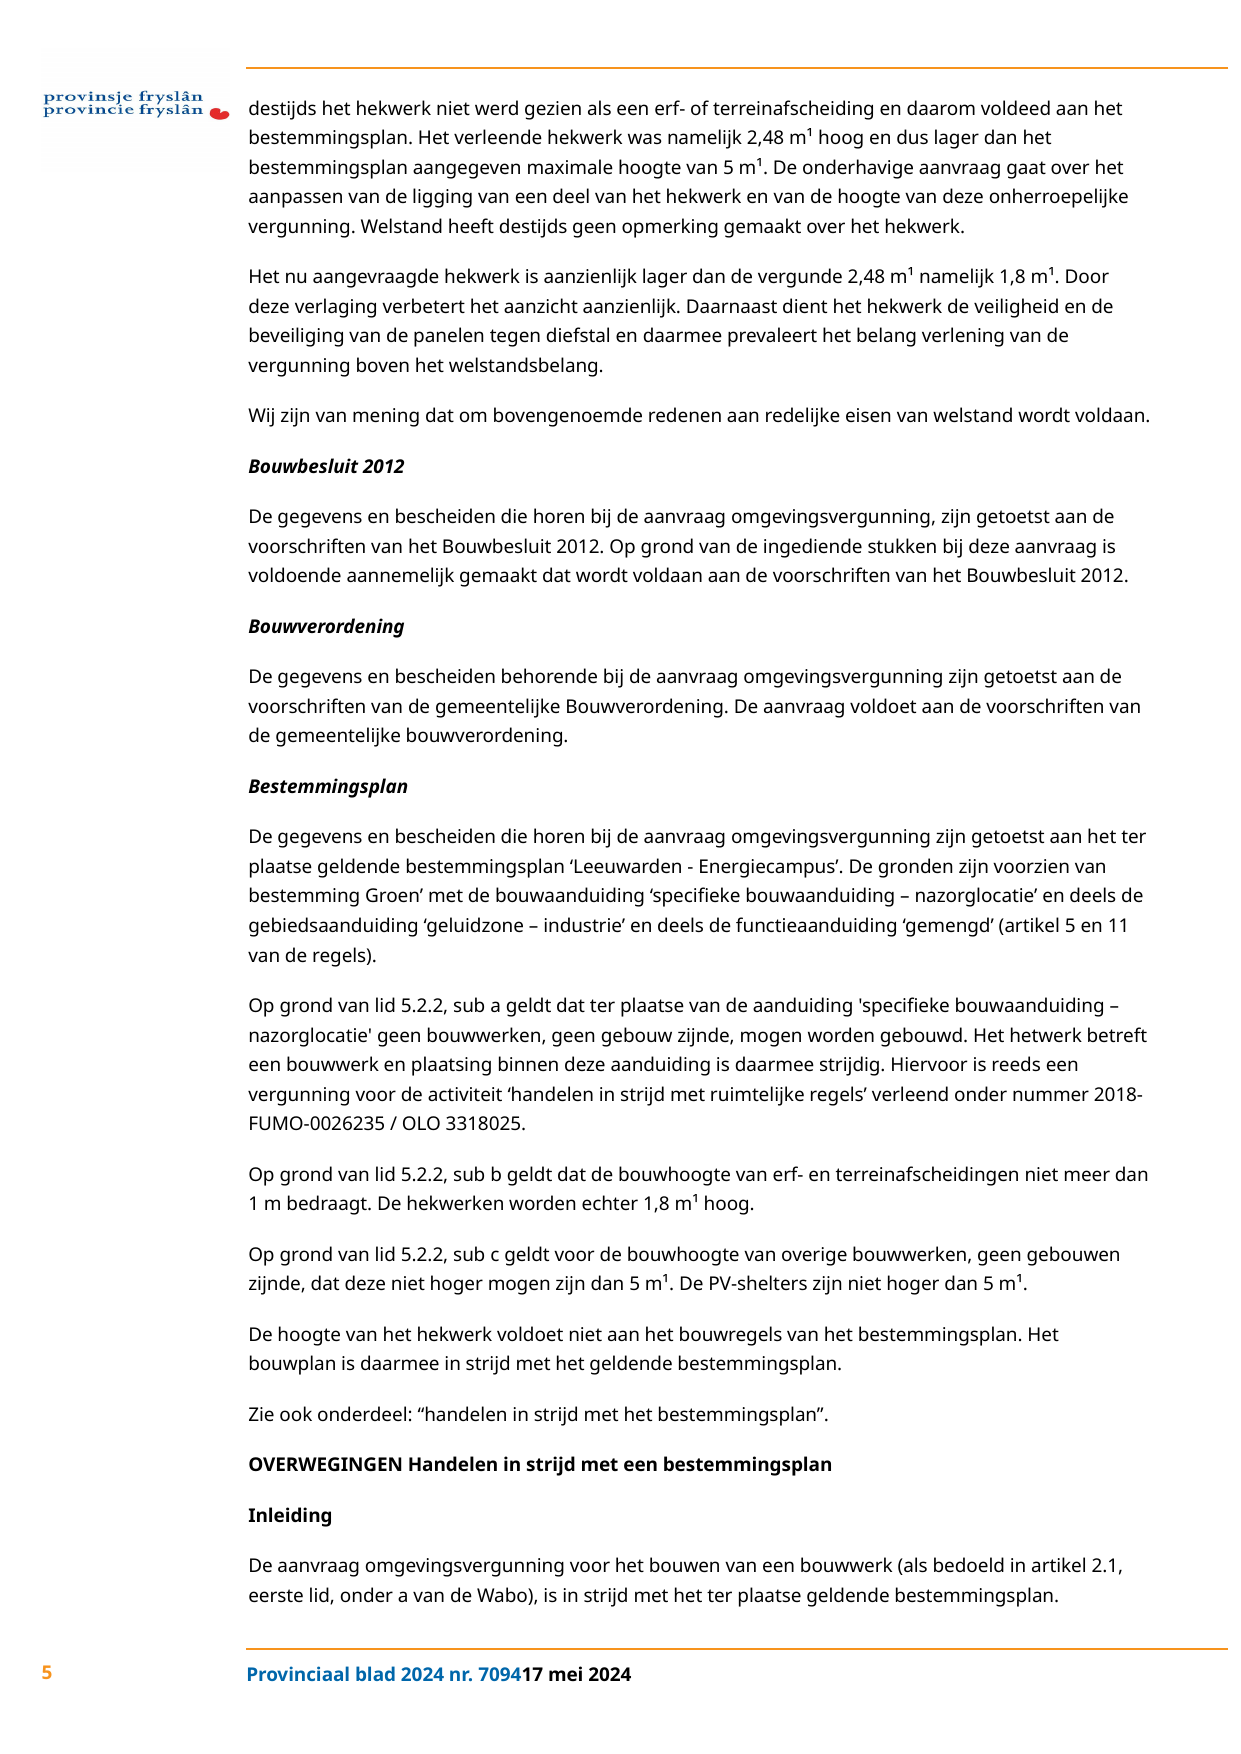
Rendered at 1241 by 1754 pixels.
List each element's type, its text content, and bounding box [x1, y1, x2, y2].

text De gegevens en bescheiden die horen bij de aanvraag omgevingsvergunning, zijn getoetst aan de voorschriften van het Bouwbesluit 2012. Op grond van de ingediende stukken bij deze aanvraag is voldoende aannemelijk gemaakt dat wordt voldaan aan de voorschriften van het Bouwbesluit 2012. [248, 503, 1152, 588]
text destijds het hekwerk niet werd gezien als een erf- of terreinafscheiding en daarom voldeed aan het bestemmingsplan. Het verleende hekwerk was namelijk 2,48 m¹ hoog en dus lager dan het bestemmingsplan aangegeven maximale hoogte van 5 m¹. De onderhavige aanvraag gaat over het aanpassen van de ligging van een deel van het hekwerk en van de hoogte van deze onherroepelijke vergunning. Welstand heeft destijds geen opmerking gemaakt over het hekwerk. [248, 95, 1152, 239]
text Bouwbesluit 2012 [248, 453, 1152, 479]
text Op grond van lid 5.2.2, sub b geldt dat de bouwhoogte van erf- en terreinafscheidingen niet meer dan 1 m bedraagt. De hekwerken worden echter 1,8 m¹ hoog. [248, 1161, 1152, 1216]
text Bouwverordening [248, 613, 1152, 639]
text Het nu aangevraagde hekwerk is aanzienlijk lager dan de vergunde 2,48 m¹ namelijk 1,8 m¹. Door deze verlaging verbetert het aanzicht aanzienlijk. Daarnaast dient het hekwerk de veiligheid en de beveiliging van de panelen tegen diefstal en daarmee prevaleert het belang verlening van de vergunning boven het welstandsbelang. [248, 263, 1152, 378]
text De aanvraag omgevingsvergunning voor het bouwen van een bouwwerk (als bedoeld in artikel 2.1, eerste lid, onder a van de Wabo), is in strijd met het ter plaatse geldende bestemmingsplan. [248, 1552, 1152, 1608]
text Bestemmingsplan [248, 773, 1152, 799]
picture [41, 47, 231, 172]
text Op grond van lid 5.2.2, sub a geldt dat ter plaatse van de aanduiding 'specifieke bouwaanduiding – nazorglocatie' geen bouwwerken, geen gebouw zijnde, mogen worden gebouwd. Het hetwerk betreft een bouwwerk en plaatsing binnen deze aanduiding is daarmee strijdig. Hiervoor is reeds een vergunning voor de activiteit ‘handelen in strijd met ruimtelijke regels’ verleend onder nummer 2018-FUMO-0026235 / OLO 3318025. [248, 992, 1152, 1136]
text De gegevens en bescheiden die horen bij de aanvraag omgevingsvergunning zijn getoetst aan het ter plaatse geldende bestemmingsplan ‘Leeuwarden - Energiecampus’. De gronden zijn voorzien van bestemming Groen’ met de bouwaanduiding ‘specifieke bouwaanduiding – nazorglocatie’ en deels de gebiedsaanduiding ‘geluidzone – industrie’ en deels de functieaanduiding ‘gemengd’ (artikel 5 en 11 van de regels). [248, 823, 1152, 968]
text Zie ook onderdeel: “handelen in strijd met het bestemmingsplan”. [248, 1401, 1152, 1427]
text OVERWEGINGEN Handelen in strijd met een bestemmingsplan [248, 1451, 1152, 1477]
text Inleiding [248, 1502, 1152, 1528]
text De hoogte van het hekwerk voldoet niet aan het bouwregels van het bestemmingsplan. Het bouwplan is daarmee in strijd met het geldende bestemmingsplan. [248, 1321, 1152, 1376]
text De gegevens en bescheiden behorende bij de aanvraag omgevingsvergunning zijn getoetst aan de voorschriften van de gemeentelijke Bouwverordening. De aanvraag voldoet aan de voorschriften van de gemeentelijke bouwverordening. [248, 663, 1152, 748]
text Wij zijn van mening dat om bovengenoemde redenen aan redelijke eisen van welstand wordt voldaan. [248, 403, 1152, 428]
text Op grond van lid 5.2.2, sub c geldt voor de bouwhoogte van overige bouwwerken, geen gebouwen zijnde, dat deze niet hoger mogen zijn dan 5 m¹. De PV-shelters zijn niet hoger dan 5 m¹. [248, 1241, 1152, 1296]
